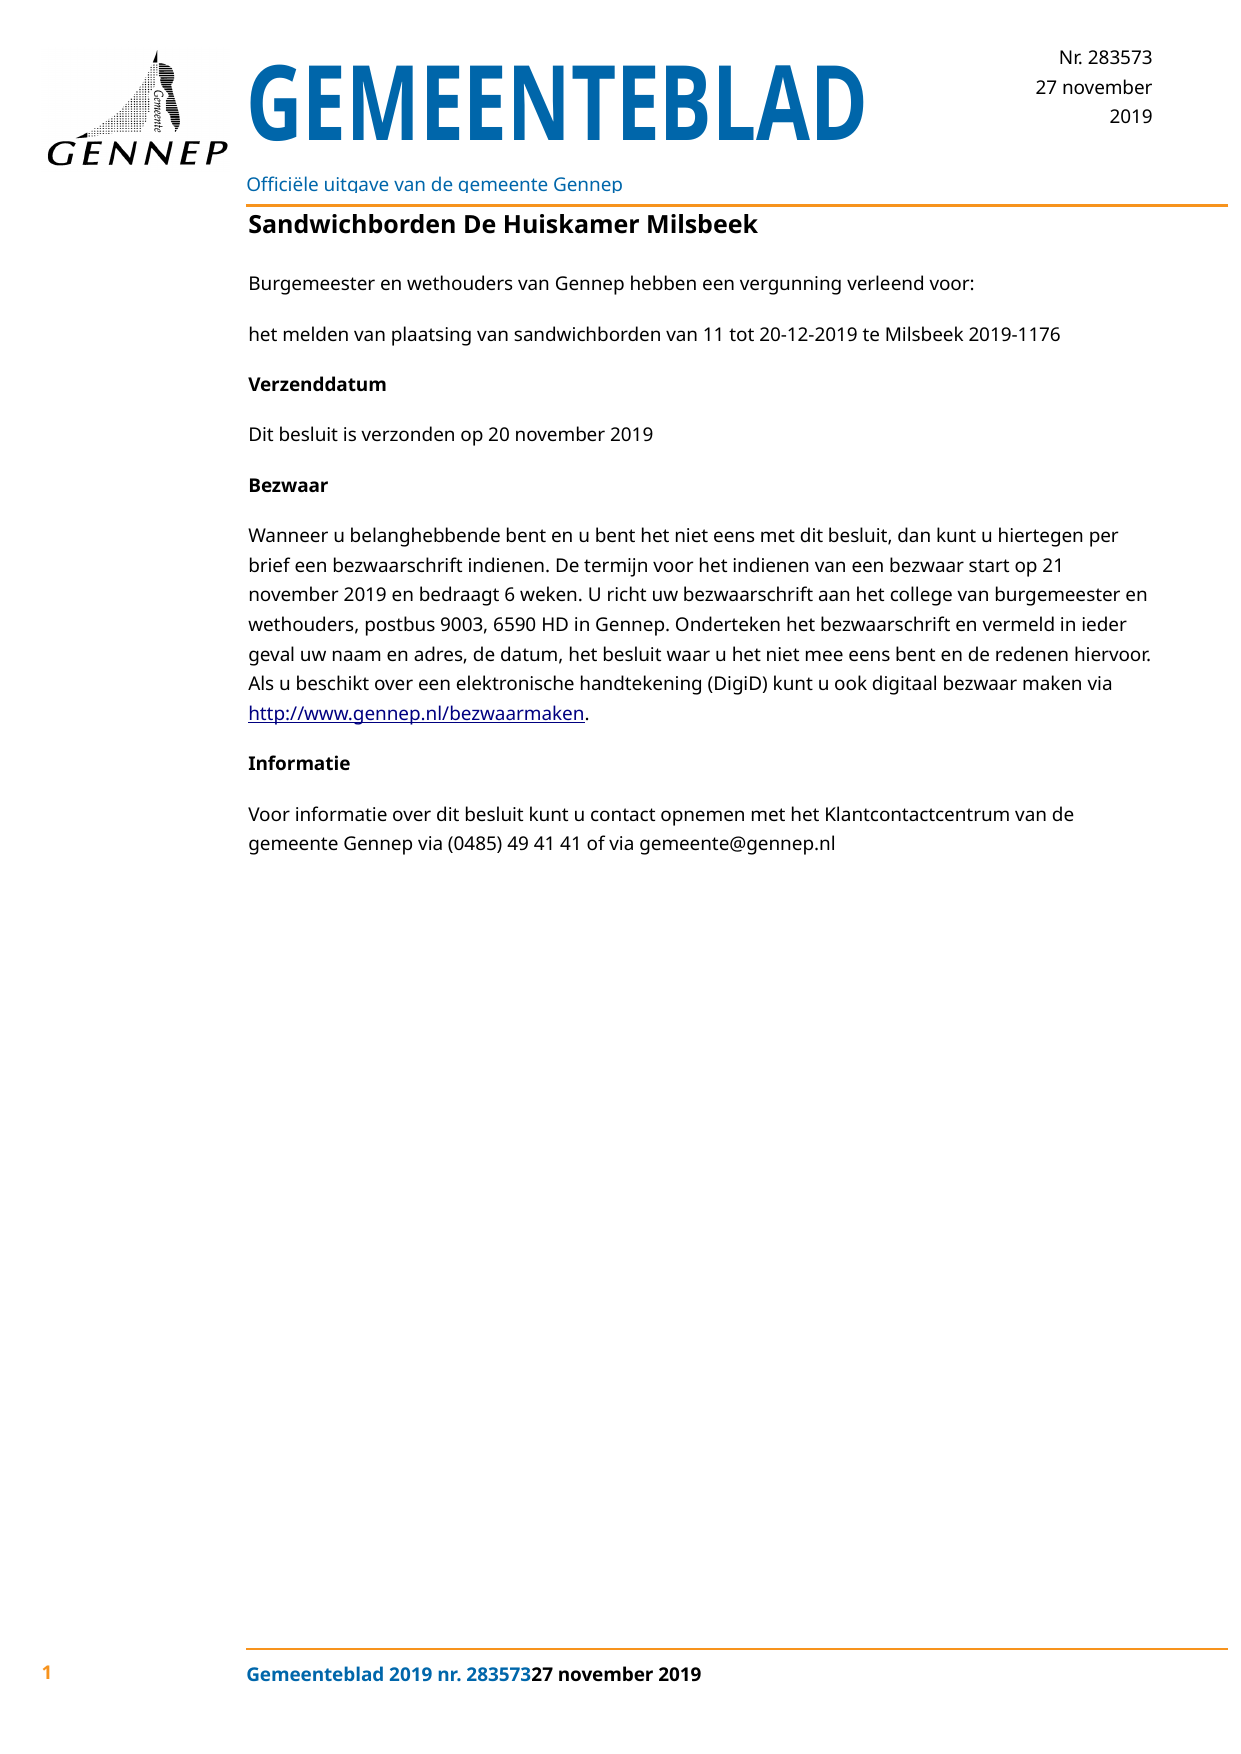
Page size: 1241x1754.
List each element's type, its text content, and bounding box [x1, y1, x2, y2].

text het melden van plaatsing van sandwichborden van 11 tot 20-12-2019 te Milsbeek 2019-1176 [248, 321, 1152, 346]
text Wanneer u belanghebbende bent en u bent het niet eens met dit besluit, dan kunt u hiertegen per brief een bezwaarschrift indienen. De termijn voor het indienen van een bezwaar start op 21 november 2019 en bedraagt 6 weken. U richt uw bezwaarschrift aan het college van burgemeester en wethouders, postbus 9003, 6590 HD in Gennep. Onderteken het bezwaarschrift en vermeld in ieder geval uw naam en adres, de datum, het besluit waar u het niet mee eens bent en de redenen hiervoor. Als u beschikt over een elektronische handtekening (DigiD) kunt u ook digitaal bezwaar maken via http://www.gennep.nl/bezwaarmaken. [248, 522, 1152, 726]
text Voor informatie over dit besluit kunt u contact opnemen met het Klantcontactcentrum van de gemeente Gennep via (0485) 49 41 41 of via gemeente@gennep.nl [248, 801, 1152, 856]
text Bezwaar [248, 472, 1152, 498]
text Burgemeester en wethouders van Gennep hebben een vergunning verleend voor: [248, 270, 1152, 296]
text Sandwichborden De Huiskamer Milsbeek [248, 207, 1152, 241]
picture [41, 47, 231, 172]
text Dit besluit is verzonden op 20 november 2019 [248, 422, 1152, 447]
text Informatie [248, 750, 1152, 776]
text Verzenddatum [248, 371, 1152, 397]
